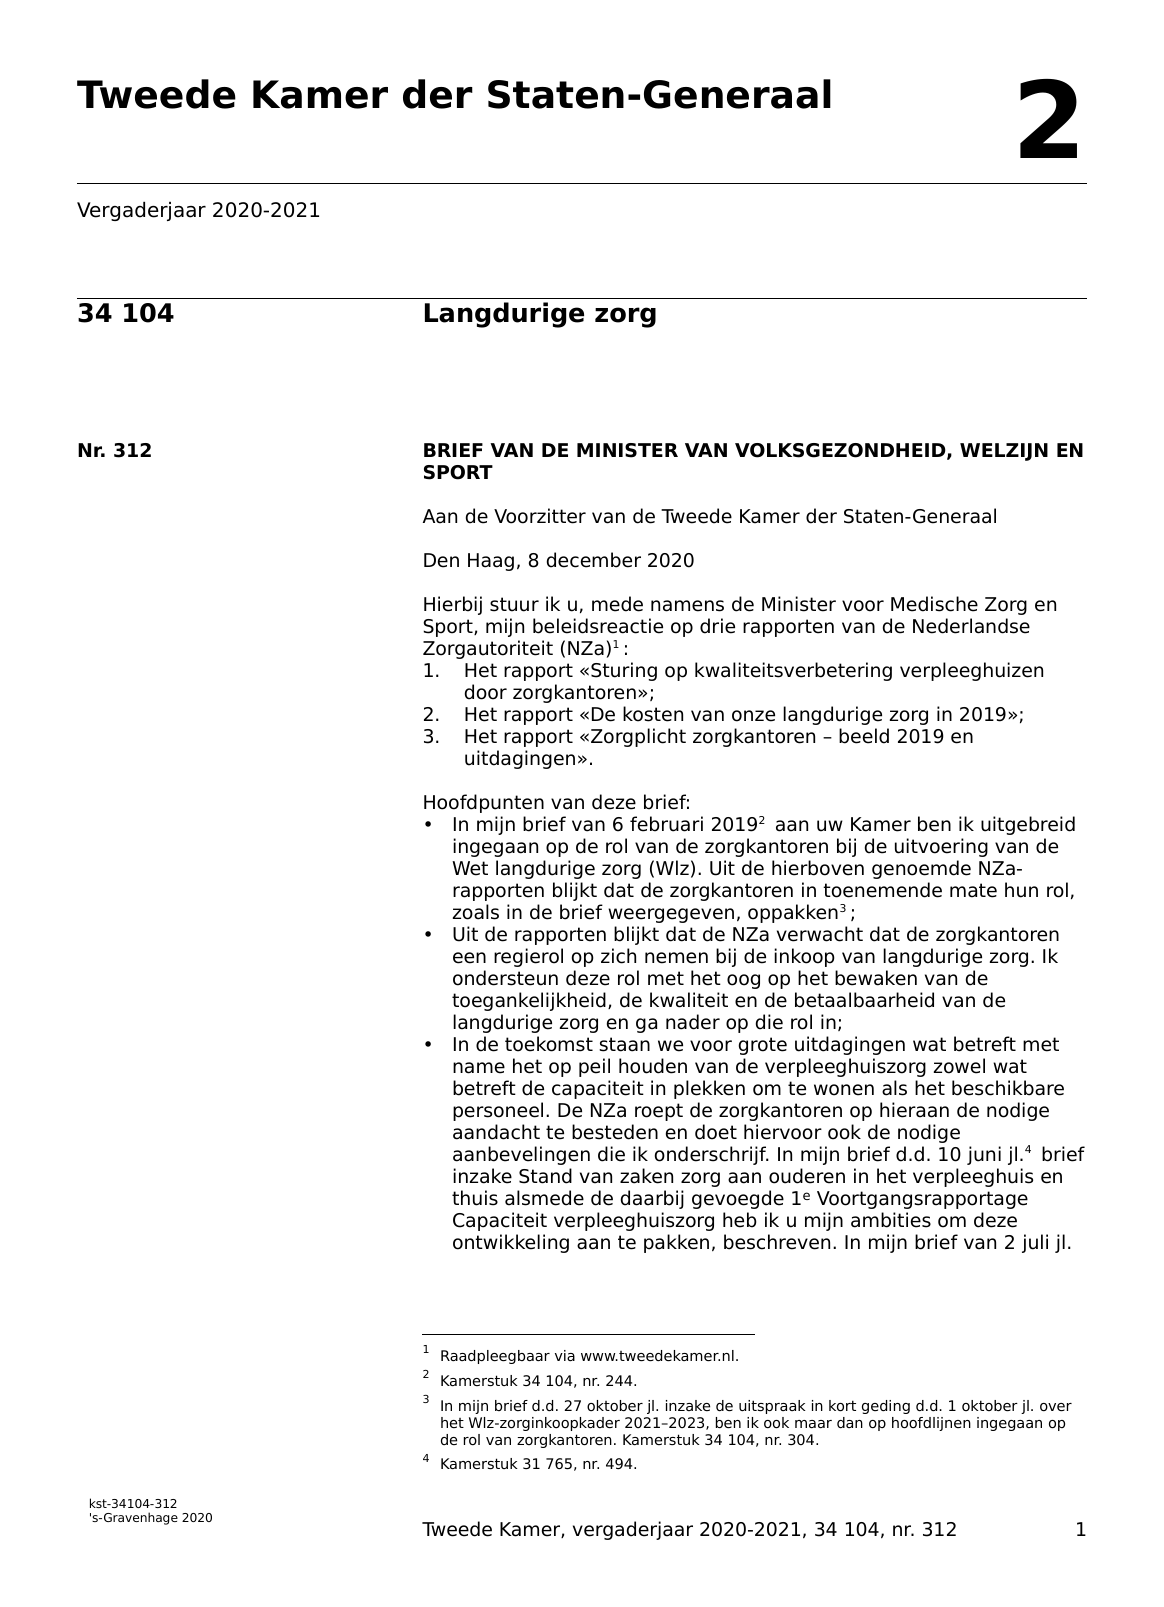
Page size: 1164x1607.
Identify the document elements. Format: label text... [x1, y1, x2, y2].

table_header Tweede Kamer der Staten-Generaal [77, 59, 886, 183]
text Raadpleegbaar via www.tweedekamer.nl. [422, 1343, 1087, 1366]
text Hoofdpunten van deze brief: [422, 792, 1087, 814]
table_header 2 [886, 59, 1087, 183]
text Kamerstuk 34 104, nr. 244. [422, 1368, 1087, 1391]
text Den Haag, 8 december 2020 [422, 550, 1087, 572]
text • In de toekomst staan we voor grote uitdagingen wat betreft met name het op peil houden van de verpleeghuiszorg zowel wat betreft de capaciteit in plekken om te wonen als het beschikbare personeel. De NZa roept de zorgkantoren op hieraan de nodige aandacht te besteden en doet hiervoor ook de nodige aanbevelingen die ik onderschrijf. In mijn brief d.d. 10 juni jl. brief inzake Stand van zaken zorg aan ouderen in het verpleeghuis en thuis alsmede de daarbij gevoegde 1e Voortgangsrapportage Capaciteit verpleeghuiszorg heb ik u mijn ambities om deze ontwikkeling aan te pakken, beschreven. In mijn brief van 2 juli jl. [422, 1034, 1087, 1254]
subtitle Nr. 312 BRIEF VAN DE MINISTER VAN VOLKSGEZONDHEID, WELZIJN EN SPORT [77, 440, 1087, 484]
text • In mijn brief van 6 februari 2019 aan uw Kamer ben ik uitgebreid ingegaan op de rol van de zorgkantoren bij de uitvoering van de Wet langdurige zorg (Wlz). Uit de hierboven genoemde NZa-rapporten blijkt dat de zorgkantoren in toenemende mate hun rol, zoals in de brief weergegeven, oppakken; [422, 814, 1087, 924]
text 1. Het rapport «Sturing op kwaliteitsverbetering verpleeghuizen door zorgkantoren»; [422, 660, 1087, 704]
table_cell Vergaderjaar 2020-2021 [77, 184, 1087, 298]
text 's-Gravenhage 2020 [88, 1511, 323, 1525]
text Hierbij stuur ik u, mede namens de Minister voor Medische Zorg en Sport, mijn beleidsreactie op drie rapporten van de Nederlandse Zorgautoriteit (NZa): [422, 594, 1087, 660]
text kst-34104-312 [88, 1497, 323, 1511]
text 2. Het rapport «De kosten van onze langdurige zorg in 2019»; [422, 704, 1087, 726]
text 3. Het rapport «Zorgplicht zorgkantoren – beeld 2019 en uitdagingen». [422, 726, 1087, 770]
text Aan de Voorzitter van de Tweede Kamer der Staten-Generaal [422, 506, 1087, 528]
text Kamerstuk 31 765, nr. 494. [422, 1452, 1087, 1474]
text • Uit de rapporten blijkt dat de NZa verwacht dat de zorgkantoren een regierol op zich nemen bij de inkoop van langdurige zorg. Ik ondersteun deze rol met het oog op het bewaken van de toegankelijkheid, de kwaliteit en de betaalbaarheid van de langdurige zorg en ga nader op die rol in; [422, 924, 1087, 1034]
subtitle 34 104 Langdurige zorg [77, 299, 1087, 329]
text In mijn brief d.d. 27 oktober jl. inzake de uitspraak in kort geding d.d. 1 oktober jl. over het Wlz-zorginkoopkader 2021–2023, ben ik ook maar dan op hoofdlijnen ingegaan op de rol van zorgkantoren. Kamerstuk 34 104, nr. 304. [422, 1393, 1087, 1449]
